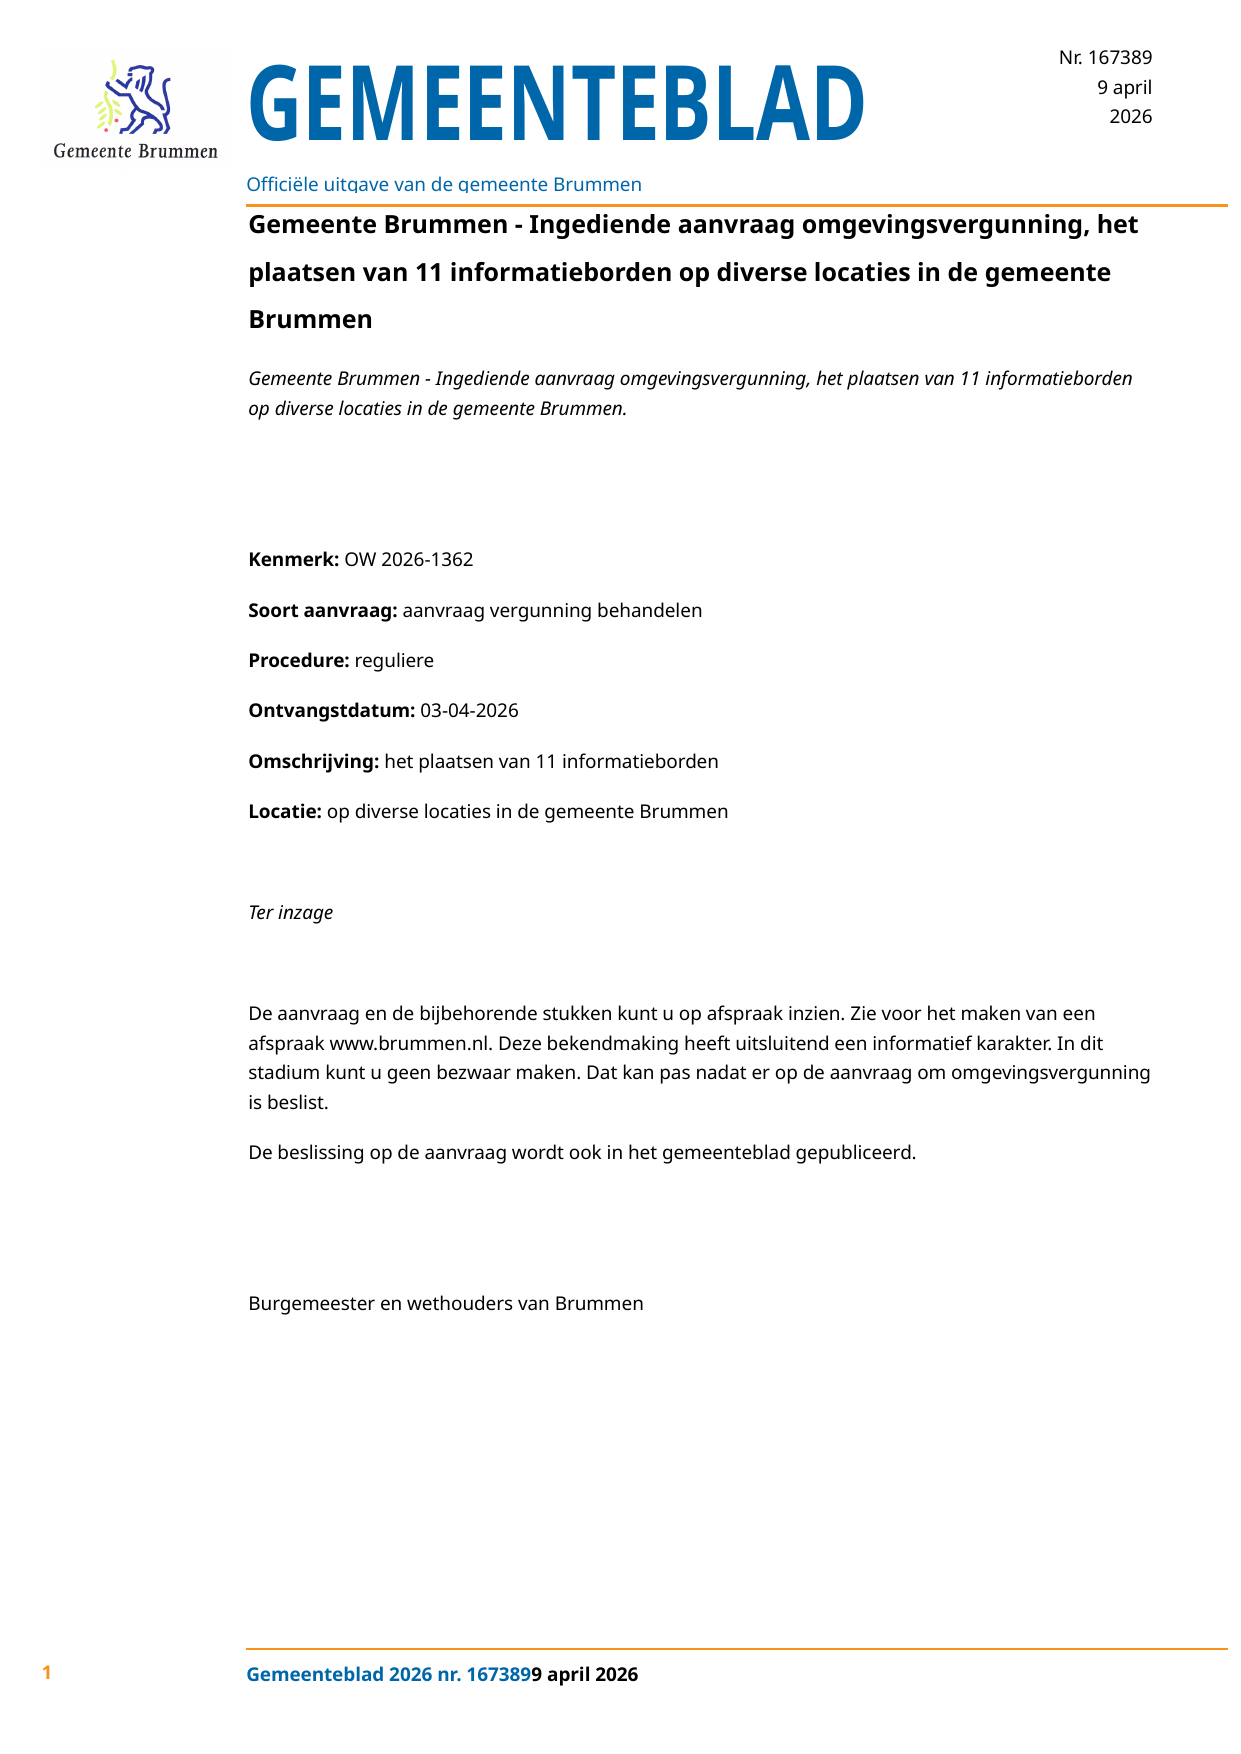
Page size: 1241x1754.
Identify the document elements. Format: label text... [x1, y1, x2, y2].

text Omschrijving: het plaatsen van 11 informatieborden [248, 748, 1152, 774]
text Gemeente Brummen - Ingediende aanvraag omgevingsvergunning, het plaatsen van 11 informatieborden op diverse locaties in de gemeente Brummen [248, 207, 1152, 336]
text Procedure: reguliere [248, 647, 1152, 673]
text Soort aanvraag: aanvraag vergunning behandelen [248, 597, 1152, 622]
text De aanvraag en de bijbehorende stukken kunt u op afspraak inzien. Zie voor het maken van een afspraak www.brummen.nl. Deze bekendmaking heeft uitsluitend een informatief karakter. In dit stadium kunt u geen bezwaar maken. Dat kan pas nadat er op de aanvraag om omgevingsvergunning is beslist. [248, 1000, 1152, 1114]
text Ter inzage [248, 899, 1152, 925]
picture [41, 47, 231, 172]
text Kenmerk: OW 2026-1362 [248, 546, 1152, 572]
text Locatie: op diverse locaties in de gemeente Brummen [248, 798, 1152, 824]
text Gemeente Brummen - Ingediende aanvraag omgevingsvergunning, het plaatsen van 11 informatieborden op diverse locaties in de gemeente Brummen. [248, 366, 1152, 421]
text De beslissing op de aanvraag wordt ook in het gemeenteblad gepubliceerd. [248, 1139, 1152, 1165]
text Burgemeester en wethouders van Brummen [248, 1291, 1152, 1316]
text Ontvangstdatum: 03-04-2026 [248, 698, 1152, 723]
